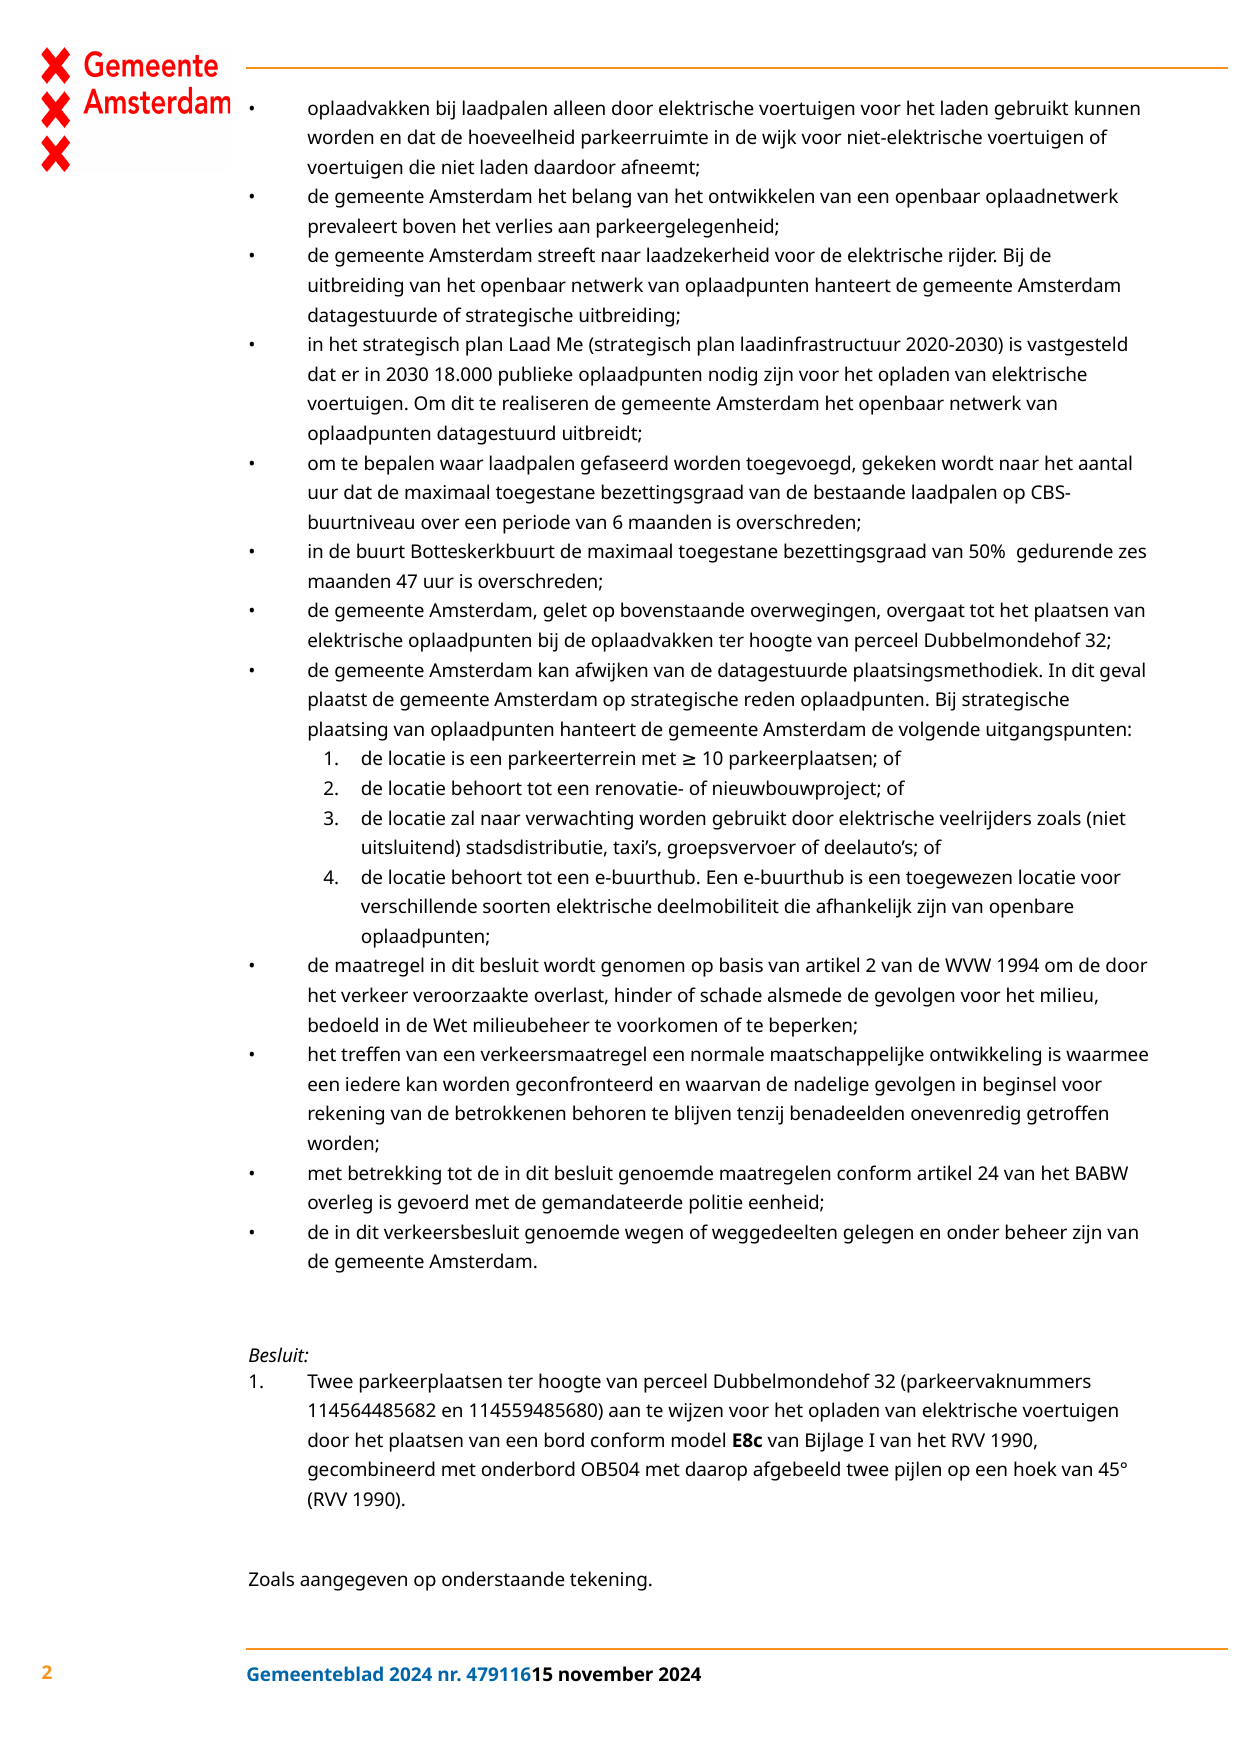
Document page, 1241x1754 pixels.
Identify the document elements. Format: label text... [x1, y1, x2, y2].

list met betrekking tot de in dit besluit genoemde maatregelen conform artikel 24 van het BABW overleg is gevoerd met de gemandateerde politie eenheid; [248, 1160, 1152, 1215]
text Zoals aangegeven op onderstaande tekening. [248, 1566, 1152, 1592]
list om te bepalen waar laadpalen gefaseerd worden toegevoegd, gekeken wordt naar het aantal uur dat de maximaal toegestane bezettingsgraad van de bestaande laadpalen op CBS-buurtniveau over een periode van 6 maanden is overschreden; [248, 450, 1152, 535]
text Besluit: [248, 1342, 1152, 1368]
list de locatie is een parkeerterrein met ≥ 10 parkeerplaatsen; of [323, 746, 1152, 771]
list de maatregel in dit besluit wordt genomen op basis van artikel 2 van de WVW 1994 om de door het verkeer veroorzaakte overlast, hinder of schade alsmede de gevolgen voor het milieu, bedoeld in de Wet milieubeheer te voorkomen of te beperken; [248, 953, 1152, 1038]
list de locatie zal naar verwachting worden gebruikt door elektrische veelrijders zoals (niet uitsluitend) stadsdistributie, taxi’s, groepsvervoer of deelauto’s; of [323, 805, 1152, 860]
list het treffen van een verkeersmaatregel een normale maatschappelijke ontwikkeling is waarmee een iedere kan worden geconfronteerd en waarvan de nadelige gevolgen in beginsel voor rekening van de betrokkenen behoren te blijven tenzij benadeelden onevenredig getroffen worden; [248, 1041, 1152, 1156]
list oplaadvakken bij laadpalen alleen door elektrische voertuigen voor het laden gebruikt kunnen worden en dat de hoeveelheid parkeerruimte in de wijk voor niet-elektrische voertuigen of voertuigen die niet laden daardoor afneemt; [248, 95, 1152, 180]
list de locatie behoort tot een e-buurthub. Een e-buurthub is een toegewezen locatie voor verschillende soorten elektrische deelmobiliteit die afhankelijk zijn van openbare oplaadpunten; [323, 864, 1152, 949]
list de gemeente Amsterdam, gelet op bovenstaande overwegingen, overgaat tot het plaatsen van elektrische oplaadpunten bij de oplaadvakken ter hoogte van perceel Dubbelmondehof 32; [248, 598, 1152, 653]
list in het strategisch plan Laad Me (strategisch plan laadinfrastructuur 2020-2030) is vastgesteld dat er in 2030 18.000 publieke oplaadpunten nodig zijn voor het opladen van elektrische voertuigen. Om dit te realiseren de gemeente Amsterdam het openbaar netwerk van oplaadpunten datagestuurd uitbreidt; [248, 331, 1152, 446]
list in de buurt Botteskerkbuurt de maximaal toegestane bezettingsgraad van 50% gedurende zes maanden 47 uur is overschreden; [248, 538, 1152, 594]
list de gemeente Amsterdam kan afwijken van de datagestuurde plaatsingsmethodiek. In dit geval plaatst de gemeente Amsterdam op strategische reden oplaadpunten. Bij strategische plaatsing van oplaadpunten hanteert de gemeente Amsterdam de volgende uitgangspunten: [248, 657, 1152, 742]
list Twee parkeerplaatsen ter hoogte van perceel Dubbelmondehof 32 (parkeervaknummers 114564485682 en 114559485680) aan te wijzen voor het opladen van elektrische voertuigen door het plaatsen van een bord conform model E8c van Bijlage I van het RVV 1990, gecombineerd met onderbord OB504 met daarop afgebeeld twee pijlen op een hoek van 45° (RVV 1990). [248, 1368, 1152, 1512]
list de in dit verkeersbesluit genoemde wegen of weggedeelten gelegen en onder beheer zijn van de gemeente Amsterdam. [248, 1219, 1152, 1274]
list de gemeente Amsterdam het belang van het ontwikkelen van een openbaar oplaadnetwerk prevaleert boven het verlies aan parkeergelegenheid; [248, 183, 1152, 239]
list de locatie behoort tot een renovatie- of nieuwbouwproject; of [323, 775, 1152, 801]
list de gemeente Amsterdam streeft naar laadzekerheid voor de elektrische rijder. Bij de uitbreiding van het openbaar netwerk van oplaadpunten hanteert de gemeente Amsterdam datagestuurde of strategische uitbreiding; [248, 243, 1152, 328]
picture [41, 47, 231, 172]
